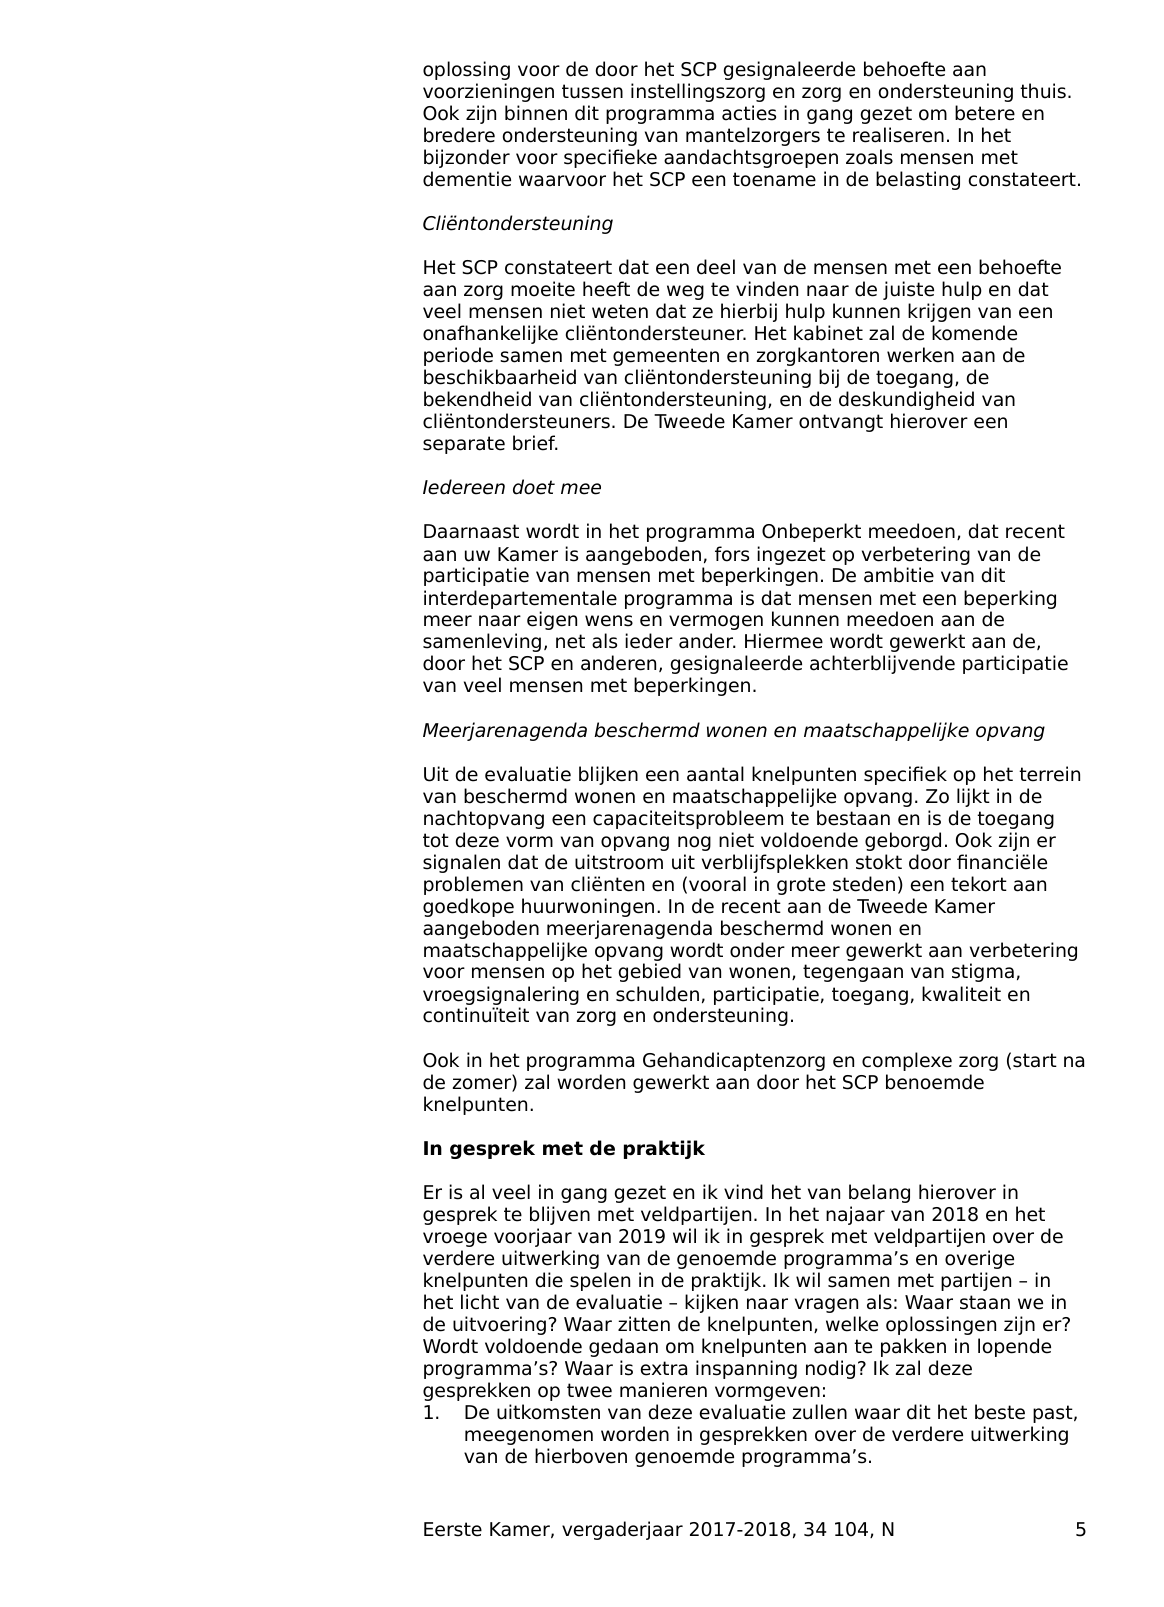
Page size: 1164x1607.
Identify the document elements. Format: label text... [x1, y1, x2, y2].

text Het SCP constateert dat een deel van de mensen met een behoefte aan zorg moeite heeft de weg te vinden naar de juiste hulp en dat veel mensen niet weten dat ze hierbij hulp kunnen krijgen van een onafhankelijke cliëntondersteuner. Het kabinet zal de komende periode samen met gemeenten en zorgkantoren werken aan de beschikbaarheid van cliëntondersteuning bij de toegang, de bekendheid van cliëntondersteuning, en de deskundigheid van cliëntondersteuners. De Tweede Kamer ontvangt hierover een separate brief. [422, 257, 1087, 455]
subtitle Meerjarenagenda beschermd wonen en maatschappelijke opvang [422, 719, 1087, 741]
text oplossing voor de door het SCP gesignaleerde behoefte aan voorzieningen tussen instellingszorg en zorg en ondersteuning thuis. Ook zijn binnen dit programma acties in gang gezet om betere en bredere ondersteuning van mantelzorgers te realiseren. In het bijzonder voor specifieke aandachtsgroepen zoals mensen met dementie waarvoor het SCP een toename in de belasting constateert. [422, 59, 1087, 191]
text 1. De uitkomsten van deze evaluatie zullen waar dit het beste past, meegenomen worden in gesprekken over de verdere uitwerking van de hierboven genoemde programma’s. [422, 1402, 1087, 1468]
subtitle In gesprek met de praktijk [422, 1138, 1087, 1160]
text Daarnaast wordt in het programma Onbeperkt meedoen, dat recent aan uw Kamer is aangeboden, fors ingezet op verbetering van de participatie van mensen met beperkingen. De ambitie van dit interdepartementale programma is dat mensen met een beperking meer naar eigen wens en vermogen kunnen meedoen aan de samenleving, net als ieder ander. Hiermee wordt gewerkt aan de, door het SCP en anderen, gesignaleerde achterblijvende participatie van veel mensen met beperkingen. [422, 521, 1087, 697]
text Uit de evaluatie blijken een aantal knelpunten specifiek op het terrein van beschermd wonen en maatschappelijke opvang. Zo lijkt in de nachtopvang een capaciteitsprobleem te bestaan en is de toegang tot deze vorm van opvang nog niet voldoende geborgd. Ook zijn er signalen dat de uitstroom uit verblijfsplekken stokt door financiële problemen van cliënten en (vooral in grote steden) een tekort aan goedkope huurwoningen. In de recent aan de Tweede Kamer aangeboden meerjarenagenda beschermd wonen en maatschappelijke opvang wordt onder meer gewerkt aan verbetering voor mensen op het gebied van wonen, tegengaan van stigma, vroegsignalering en schulden, participatie, toegang, kwaliteit en continuïteit van zorg en ondersteuning. [422, 764, 1087, 1027]
text Ook in het programma Gehandicaptenzorg en complexe zorg (start na de zomer) zal worden gewerkt aan door het SCP benoemde knelpunten. [422, 1049, 1087, 1116]
text Er is al veel in gang gezet en ik vind het van belang hierover in gesprek te blijven met veldpartijen. In het najaar van 2018 en het vroege voorjaar van 2019 wil ik in gesprek met veldpartijen over de verdere uitwerking van de genoemde programma’s en overige knelpunten die spelen in de praktijk. Ik wil samen met partijen – in het licht van de evaluatie – kijken naar vragen als: Waar staan we in de uitvoering? Waar zitten de knelpunten, welke oplossingen zijn er? Wordt voldoende gedaan om knelpunten aan te pakken in lopende programma’s? Waar is extra inspanning nodig? Ik zal deze gesprekken op twee manieren vormgeven: [422, 1182, 1087, 1402]
subtitle Iedereen doet mee [422, 477, 1087, 499]
subtitle Cliëntondersteuning [422, 213, 1087, 235]
